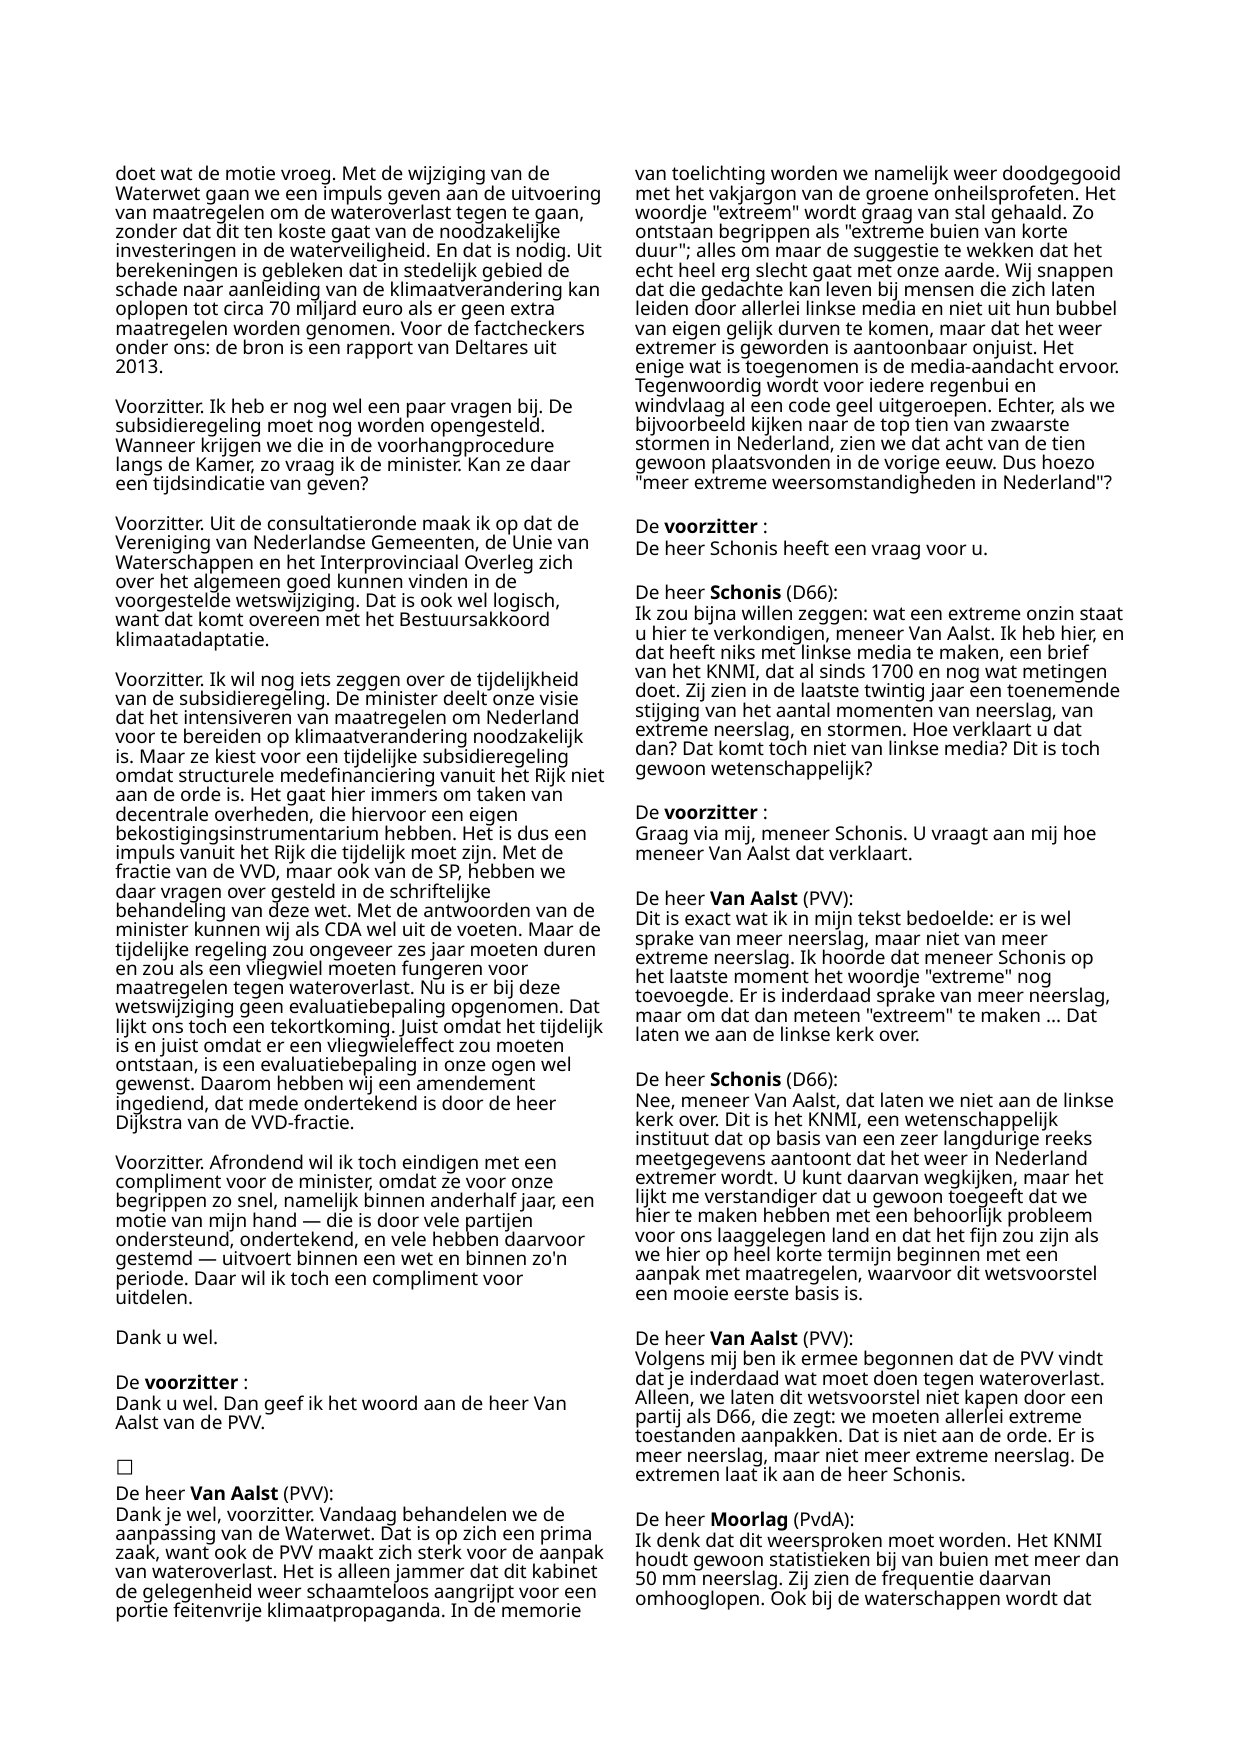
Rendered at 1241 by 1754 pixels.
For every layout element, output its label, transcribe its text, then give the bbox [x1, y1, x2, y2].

text De heer Schonis heeft een vraag voor u. [635, 539, 1125, 559]
text De heer Van Aalst (PVV): [635, 885, 1125, 910]
text Volgens mij ben ik ermee begonnen dat de PVV vindt dat je inderdaad wat moet doen tegen wateroverlast. Alleen, we laten dit wetsvoorstel niet kapen door een partij als D66, die zegt: we moeten allerlei extreme toestanden aanpakken. Dat is niet aan de orde. Er is meer neerslag, maar niet meer extreme neerslag. De extremen laat ik aan de heer Schonis. [635, 1350, 1125, 1485]
text De heer Moorlag (PvdA): [635, 1506, 1125, 1532]
text De voorzitter : [635, 799, 1125, 825]
text Nee, meneer Van Aalst, dat laten we niet aan de linkse kerk over. Dit is het KNMI, een wetenschappelijk instituut dat op basis van een zeer langdurige reeks meetgegevens aantoont dat het weer in Nederland extremer wordt. U kunt daarvan wegkijken, maar het lijkt me verstandiger dat u gewoon toegeeft dat we hier te maken hebben met een behoorlijk probleem voor ons laaggelegen land en dat het fijn zou zijn als we hier op heel korte termijn beginnen met een aanpak met maatregelen, waarvoor dit wetsvoorstel een mooie eerste basis is. [635, 1092, 1125, 1304]
text Ik zou bijna willen zeggen: wat een extreme onzin staat u hier te verkondigen, meneer Van Aalst. Ik heb hier, en dat heeft niks met linkse media te maken, een brief van het KNMI, dat al sinds 1700 en nog wat metingen doet. Zij zien in de laatste twintig jaar een toenemende stijging van het aantal momenten van neerslag, van extreme neerslag, en stormen. Hoe verklaart u dat dan? Dat komt toch niet van linkse media? Dit is toch gewoon wetenschappelijk? [635, 605, 1125, 779]
text doet wat de motie vroeg. Met de wijziging van de Waterwet gaan we een impuls geven aan de uitvoering van maatregelen om de wateroverlast tegen te gaan, zonder dat dit ten koste gaat van de noodzakelijke investeringen in de waterveiligheid. En dat is nodig. Uit berekeningen is gebleken dat in stedelijk gebied de schade naar aanleiding van de klimaatverandering kan oplopen tot circa 70 miljard euro als er geen extra maatregelen worden genomen. Voor de factcheckers onder ons: de bron is een rapport van Deltares uit 2013. [115, 165, 605, 377]
text Dank je wel, voorzitter. Vandaag behandelen we de aanpassing van de Waterwet. Dat is op zich een prima zaak, want ook de PVV maakt zich sterk voor de aanpak van wateroverlast. Het is alleen jammer dat dit kabinet de gelegenheid weer schaamteloos aangrijpt voor een portie feitenvrije klimaatpropaganda. In de memorie [115, 1506, 605, 1621]
text Ik denk dat dit weersproken moet worden. Het KNMI houdt gewoon statistieken bij van buien met meer dan 50 mm neerslag. Zij zien de frequentie daarvan omhooglopen. Ook bij de waterschappen wordt dat [635, 1532, 1125, 1609]
text Voorzitter. Ik wil nog iets zeggen over de tijdelijkheid van de subsidieregeling. De minister deelt onze visie dat het intensiveren van maatregelen om Nederland voor te bereiden op klimaatverandering noodzakelijk is. Maar ze kiest voor een tijdelijke subsidieregeling omdat structurele medefinanciering vanuit het Rijk niet aan de orde is. Het gaat hier immers om taken van decentrale overheden, die hiervoor een eigen bekostigingsinstrumentarium hebben. Het is dus een impuls vanuit het Rijk die tijdelijk moet zijn. Met de fractie van de VVD, maar ook van de SP, hebben we daar vragen over gesteld in de schriftelijke behandeling van deze wet. Met de antwoorden van de minister kunnen wij als CDA wel uit de voeten. Maar de tijdelijke regeling zou ongeveer zes jaar moeten duren en zou als een vliegwiel moeten fungeren voor maatregelen tegen wateroverlast. Nu is er bij deze wetswijziging geen evaluatiebepaling opgenomen. Dat lijkt ons toch een tekortkoming. Juist omdat het tijdelijk is en juist omdat er een vliegwieleffect zou moeten ontstaan, is een evaluatiebepaling in onze ogen wel gewenst. Daarom hebben wij een amendement ingediend, dat mede ondertekend is door de heer Dijkstra van de VVD-fractie. [115, 671, 605, 1133]
text De heer Van Aalst (PVV): [115, 1480, 605, 1506]
text Graag via mij, meneer Schonis. U vraagt aan mij hoe meneer Van Aalst dat verklaart. [635, 825, 1125, 864]
text van toelichting worden we namelijk weer doodgegooid met het vakjargon van de groene onheilsprofeten. Het woordje "extreem" wordt graag van stal gehaald. Zo ontstaan begrippen als "extreme buien van korte duur"; alles om maar de suggestie te wekken dat het echt heel erg slecht gaat met onze aarde. Wij snappen dat die gedachte kan leven bij mensen die zich laten leiden door allerlei linkse media en niet uit hun bubbel van eigen gelijk durven te komen, maar dat het weer extremer is geworden is aantoonbaar onjuist. Het enige wat is toegenomen is de media-aandacht ervoor. Tegenwoordig wordt voor iedere regenbui en windvlaag al een code geel uitgeroepen. Echter, als we bijvoorbeeld kijken naar de top tien van zwaarste stormen in Nederland, zien we dat acht van de tien gewoon plaatsvonden in de vorige eeuw. Dus hoezo "meer extreme weersomstandigheden in Nederland"? [635, 165, 1125, 493]
text Dank u wel. [115, 1329, 605, 1348]
text ⬜ [115, 1454, 605, 1480]
text De heer Van Aalst (PVV): [635, 1325, 1125, 1350]
text Voorzitter. Ik heb er nog wel een paar vragen bij. De subsidieregeling moet nog worden opengesteld. Wanneer krijgen we die in de voorhangprocedure langs de Kamer, zo vraag ik de minister. Kan ze daar een tijdsindicatie van geven? [115, 398, 605, 494]
text De voorzitter : [635, 514, 1125, 539]
text Voorzitter. Uit de consultatieronde maak ik op dat de Vereniging van Nederlandse Gemeenten, de Unie van Waterschappen en het Interprovinciaal Overleg zich over het algemeen goed kunnen vinden in de voorgestelde wetswijziging. Dat is ook wel logisch, want dat komt overeen met het Bestuursakkoord klimaatadaptatie. [115, 515, 605, 650]
text Voorzitter. Afrondend wil ik toch eindigen met een compliment voor de minister, omdat ze voor onze begrippen zo snel, namelijk binnen anderhalf jaar, een motie van mijn hand — die is door vele partijen ondersteund, ondertekend, en vele hebben daarvoor gestemd — uitvoert binnen een wet en binnen zo'n periode. Daar wil ik toch een compliment voor uitdelen. [115, 1154, 605, 1308]
text De heer Schonis (D66): [635, 1066, 1125, 1092]
text De voorzitter : [115, 1369, 605, 1395]
text Dit is exact wat ik in mijn tekst bedoelde: er is wel sprake van meer neerslag, maar niet van meer extreme neerslag. Ik hoorde dat meneer Schonis op het laatste moment het woordje "extreme" nog toevoegde. Er is inderdaad sprake van meer neerslag, maar om dat dan meteen "extreem" te maken ... Dat laten we aan de linkse kerk over. [635, 910, 1125, 1045]
text De heer Schonis (D66): [635, 579, 1125, 605]
text Dank u wel. Dan geef ik het woord aan de heer Van Aalst van de PVV. [115, 1395, 605, 1433]
